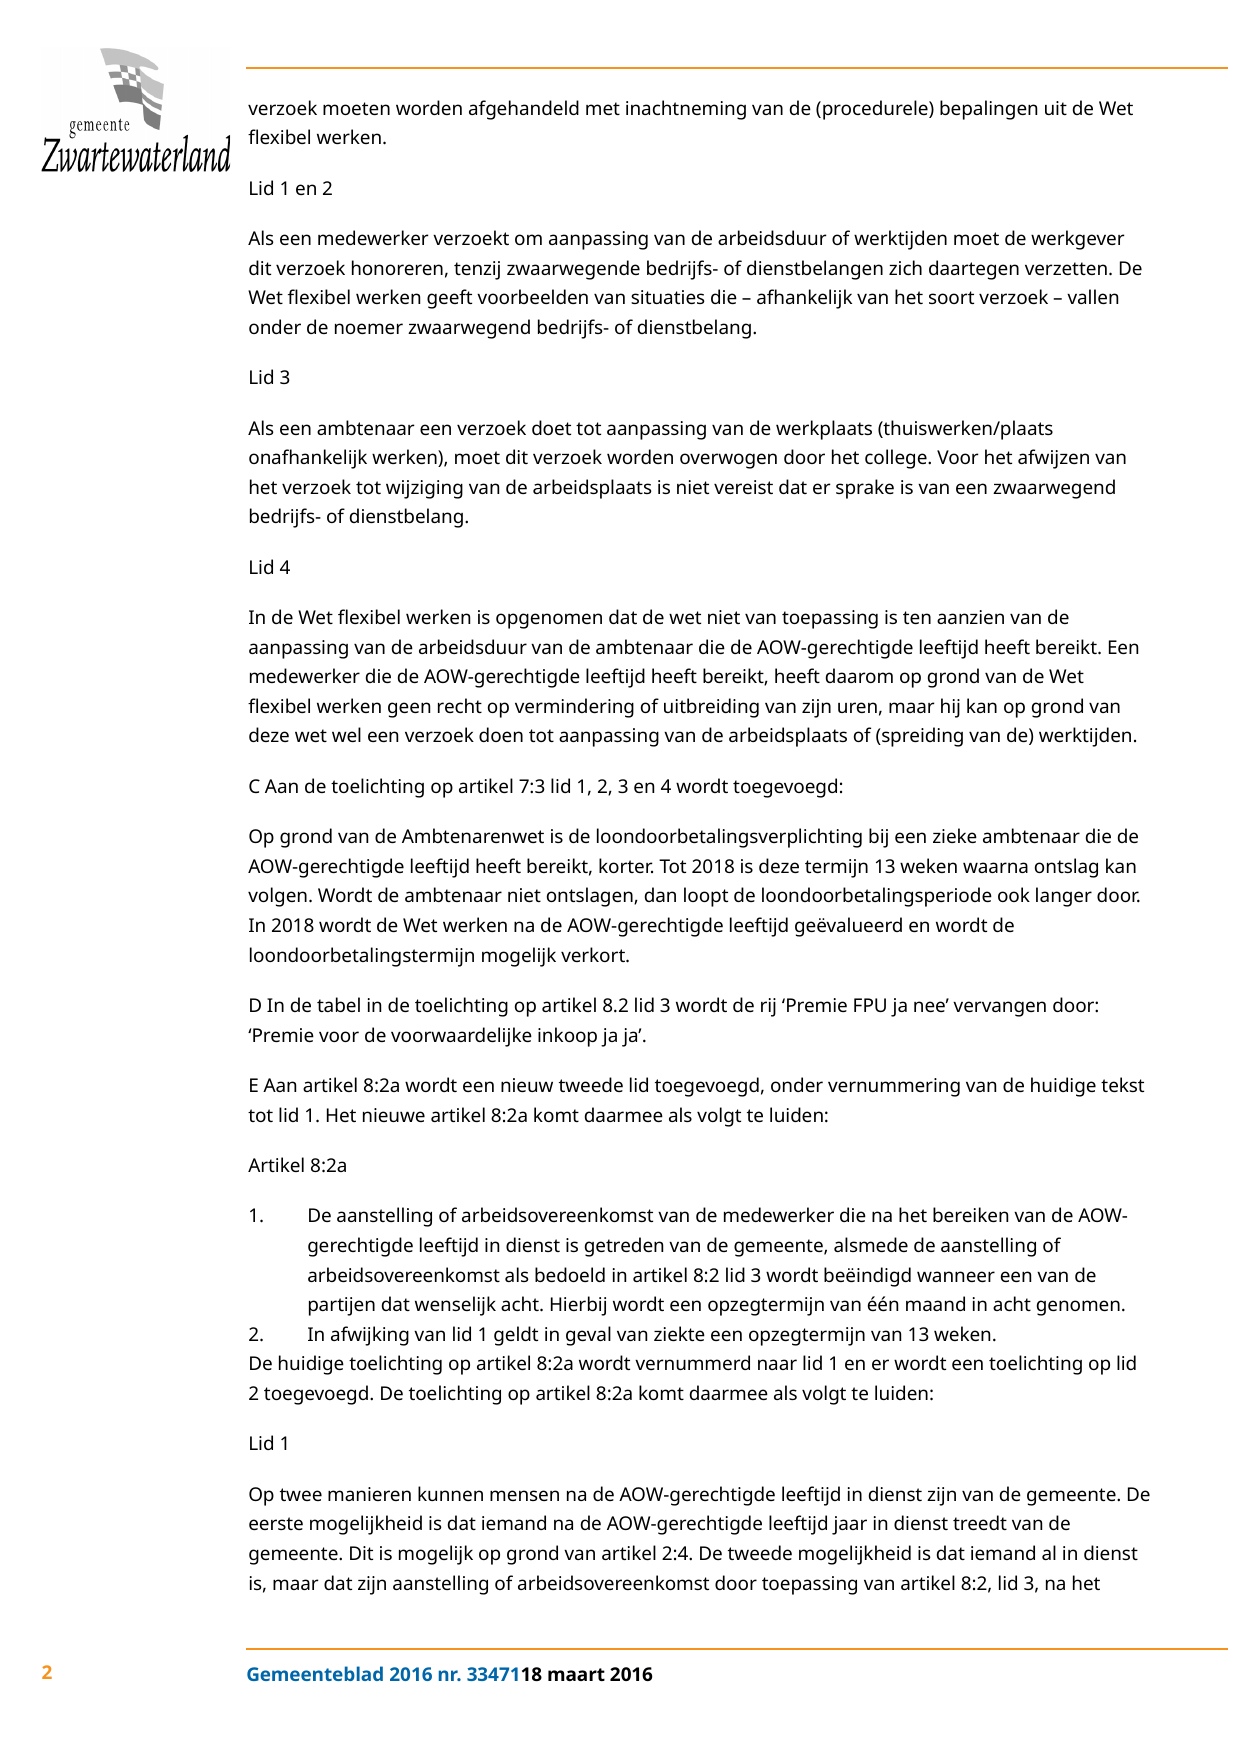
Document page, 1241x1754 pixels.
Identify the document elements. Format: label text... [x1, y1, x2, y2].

list De aanstelling of arbeidsovereenkomst van de medewerker die na het bereiken van de AOW-gerechtigde leeftijd in dienst is getreden van de gemeente, alsmede de aanstelling of arbeidsovereenkomst als bedoeld in artikel 8:2 lid 3 wordt beëindigd wanneer een van de partijen dat wenselijk acht. Hierbij wordt een opzegtermijn van één maand in acht genomen. [248, 1203, 1152, 1317]
picture [41, 47, 231, 172]
text Lid 4 [248, 554, 1152, 580]
text Artikel 8:2a [248, 1152, 1152, 1178]
text Op twee manieren kunnen mensen na de AOW-gerechtigde leeftijd in dienst zijn van de gemeente. De eerste mogelijkheid is dat iemand na de AOW-gerechtigde leeftijd jaar in dienst treedt van de gemeente. Dit is mogelijk op grond van artikel 2:4. De tweede mogelijkheid is dat iemand al in dienst is, maar dat zijn aanstelling of arbeidsovereenkomst door toepassing van artikel 8:2, lid 3, na het [248, 1481, 1152, 1596]
text Als een ambtenaar een verzoek doet tot aanpassing van de werkplaats (thuiswerken/plaats onafhankelijk werken), moet dit verzoek worden overwogen door het college. Voor het afwijzen van het verzoek tot wijziging van de arbeidsplaats is niet vereist dat er sprake is van een zwaarwegend bedrijfs- of dienstbelang. [248, 415, 1152, 529]
text In de Wet flexibel werken is opgenomen dat de wet niet van toepassing is ten aanzien van de aanpassing van de arbeidsduur van de ambtenaar die de AOW-gerechtigde leeftijd heeft bereikt. Een medewerker die de AOW-gerechtigde leeftijd heeft bereikt, heeft daarom op grond van de Wet flexibel werken geen recht op vermindering of uitbreiding van zijn uren, maar hij kan op grond van deze wet wel een verzoek doen tot aanpassing van de arbeidsplaats of (spreiding van de) werktijden. [248, 604, 1152, 748]
text Lid 1 [248, 1431, 1152, 1456]
text Lid 1 en 2 [248, 175, 1152, 201]
text De huidige toelichting op artikel 8:2a wordt vernummerd naar lid 1 en er wordt een toelichting op lid 2 toegevoegd. De toelichting op artikel 8:2a komt daarmee als volgt te luiden: [248, 1351, 1152, 1406]
list In afwijking van lid 1 geldt in geval van ziekte een opzegtermijn van 13 weken. [248, 1321, 1152, 1347]
text verzoek moeten worden afgehandeld met inachtneming van de (procedurele) bepalingen uit de Wet flexibel werken. [248, 95, 1152, 150]
text Als een medewerker verzoekt om aanpassing van de arbeidsduur of werktijden moet de werkgever dit verzoek honoreren, tenzij zwaarwegende bedrijfs- of dienstbelangen zich daartegen verzetten. De Wet flexibel werken geeft voorbeelden van situaties die – afhankelijk van het soort verzoek – vallen onder de noemer zwaarwegend bedrijfs- of dienstbelang. [248, 225, 1152, 340]
text C Aan de toelichting op artikel 7:3 lid 1, 2, 3 en 4 wordt toegevoegd: [248, 773, 1152, 799]
text Op grond van de Ambtenarenwet is de loondoorbetalingsverplichting bij een zieke ambtenaar die de AOW-gerechtigde leeftijd heeft bereikt, korter. Tot 2018 is deze termijn 13 weken waarna ontslag kan volgen. Wordt de ambtenaar niet ontslagen, dan loopt de loondoorbetalingsperiode ook langer door. In 2018 wordt de Wet werken na de AOW-gerechtigde leeftijd geëvalueerd en wordt de loondoorbetalingstermijn mogelijk verkort. [248, 823, 1152, 968]
text Lid 3 [248, 364, 1152, 390]
text E Aan artikel 8:2a wordt een nieuw tweede lid toegevoegd, onder vernummering van de huidige tekst tot lid 1. Het nieuwe artikel 8:2a komt daarmee als volgt te luiden: [248, 1072, 1152, 1128]
text D In de tabel in de toelichting op artikel 8.2 lid 3 wordt de rij ‘Premie FPU ja nee’ vervangen door: ‘Premie voor de voorwaardelijke inkoop ja ja’. [248, 992, 1152, 1048]
